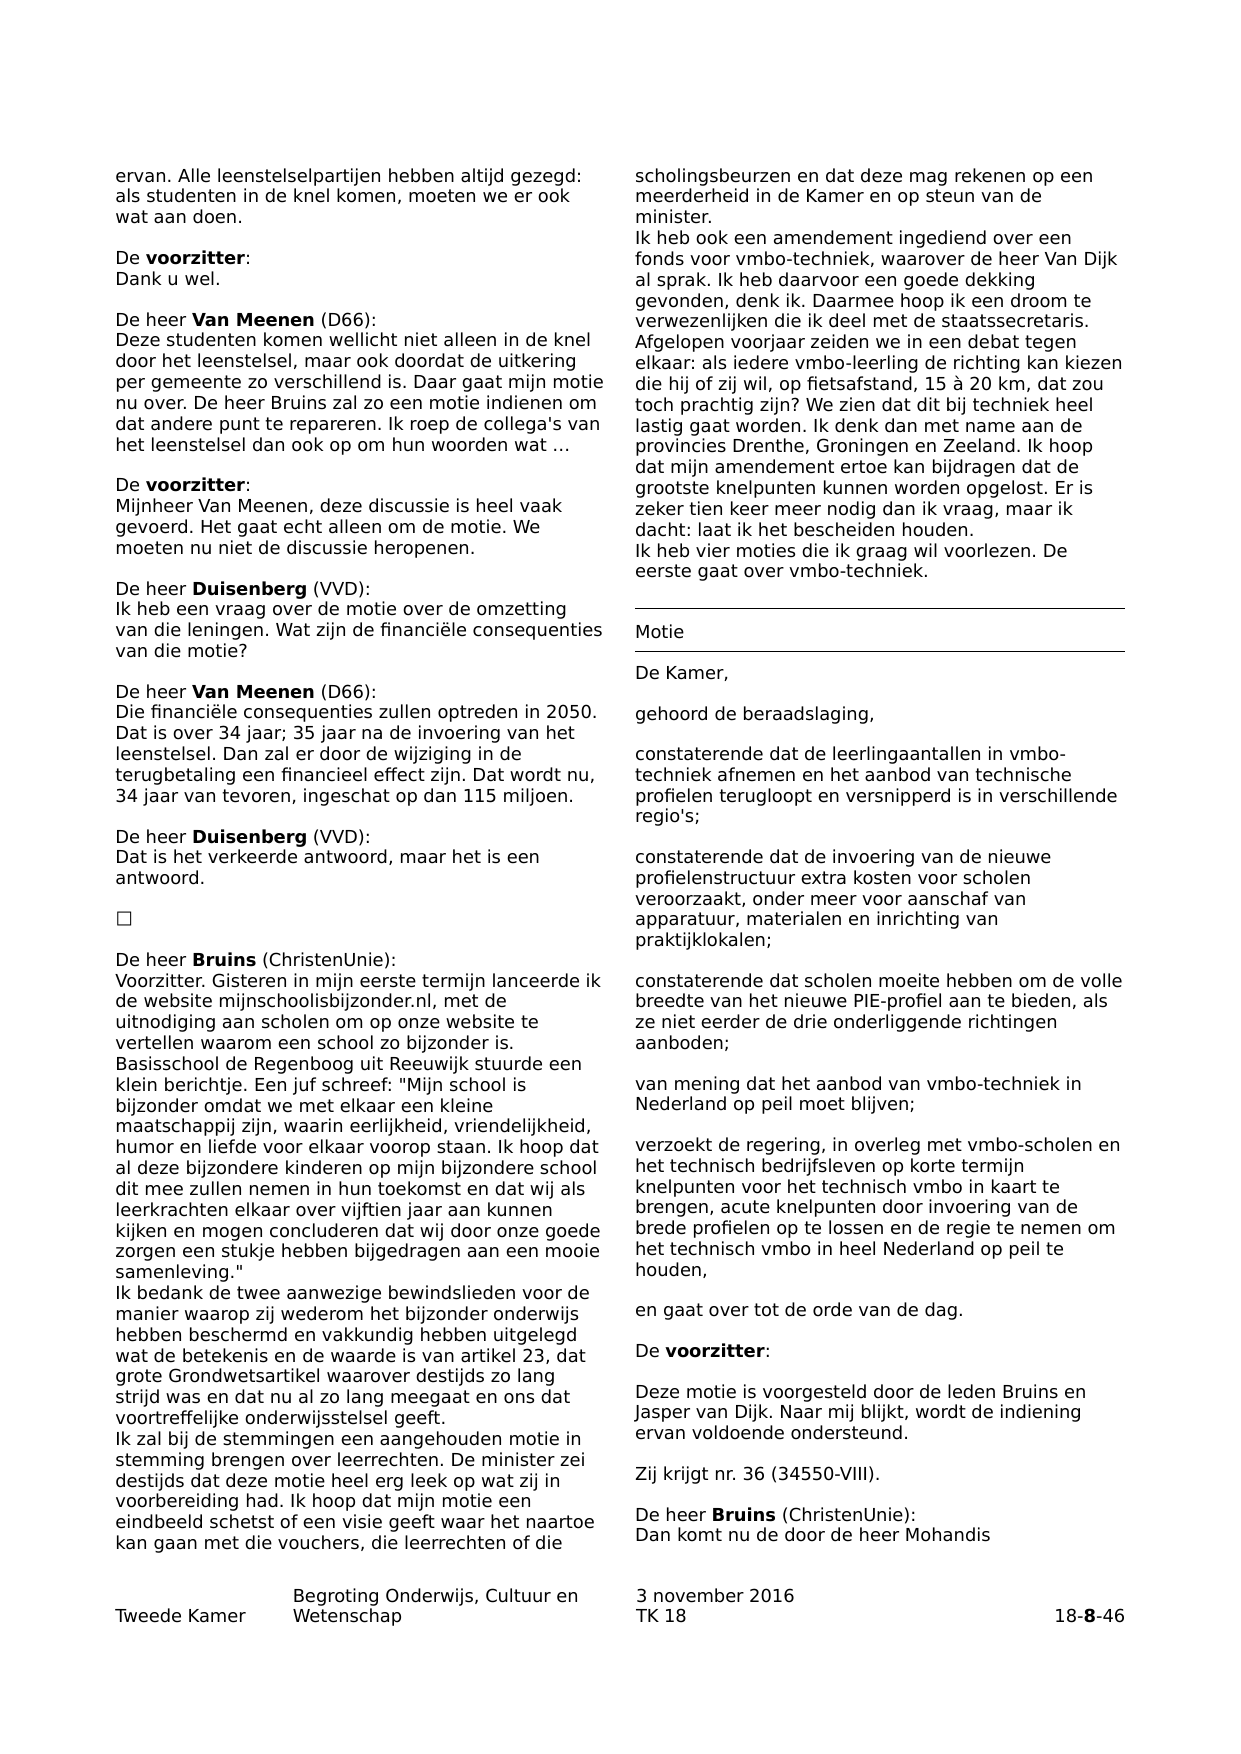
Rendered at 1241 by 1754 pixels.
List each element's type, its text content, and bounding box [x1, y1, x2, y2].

text verzoekt de regering, in overleg met vmbo-scholen en het technisch bedrijfsleven op korte termijn knelpunten voor het technisch vmbo in kaart te brengen, acute knelpunten door invoering van de brede profielen op te lossen en de regie te nemen om het technisch vmbo in heel Nederland op peil te houden, [635, 1135, 1125, 1280]
text Ik bedank de twee aanwezige bewindslieden voor de manier waarop zij wederom het bijzonder onderwijs hebben beschermd en vakkundig hebben uitgelegd wat de betekenis en de waarde is van artikel 23, dat grote Grondwetsartikel waarover destijds zo lang strijd was en dat nu al zo lang meegaat en ons dat voortreffelijke onderwijsstelsel geeft. [115, 1283, 605, 1429]
text constaterende dat de leerlingaantallen in vmbo-techniek afnemen en het aanbod van technische profielen terugloopt en versnipperd is in verschillende regio's; [635, 744, 1125, 827]
text Dan komt nu de door de heer Mohandis [635, 1525, 1125, 1546]
text De heer Van Meenen (D66): [115, 682, 605, 702]
text ⬜ [115, 909, 605, 929]
text Ik heb ook een amendement ingediend over een fonds voor vmbo-techniek, waarover de heer Van Dijk al sprak. Ik heb daarvoor een goede dekking gevonden, denk ik. Daarmee hoop ik een droom te verwezenlijken die ik deel met de staatssecretaris. Afgelopen voorjaar zeiden we in een debat tegen elkaar: als iedere vmbo-leerling de richting kan kiezen die hij of zij wil, op fietsafstand, 15 à 20 km, dat zou toch prachtig zijn? We zien dat dit bij techniek heel lastig gaat worden. Ik denk dan met name aan de provincies Drenthe, Groningen en Zeeland. Ik hoop dat mijn amendement ertoe kan bijdragen dat de grootste knelpunten kunnen worden opgelost. Er is zeker tien keer meer nodig dan ik vraag, maar ik dacht: laat ik het bescheiden houden. [635, 228, 1125, 540]
text constaterende dat de invoering van de nieuwe profielenstructuur extra kosten voor scholen veroorzaakt, onder meer voor aanschaf van apparatuur, materialen en inrichting van praktijklokalen; [635, 847, 1125, 951]
text De voorzitter: [115, 475, 605, 496]
text Ik heb een vraag over de motie over de omzetting van die leningen. Wat zijn de financiële consequenties van die motie? [115, 599, 605, 662]
text Dank u wel. [115, 268, 605, 289]
text De heer Duisenberg (VVD): [115, 826, 605, 847]
text De voorzitter: [635, 1341, 1125, 1362]
text van mening dat het aanbod van vmbo-techniek in Nederland op peil moet blijven; [635, 1073, 1125, 1115]
text en gaat over tot de orde van de dag. [635, 1300, 1125, 1321]
text De heer Bruins (ChristenUnie): [115, 949, 605, 970]
text De Kamer, [635, 663, 1125, 683]
text Deze motie is voorgesteld door de leden Bruins en Jasper van Dijk. Naar mij blijkt, wordt de indiening ervan voldoende ondersteund. [635, 1382, 1125, 1444]
text Mijnheer Van Meenen, deze discussie is heel vaak gevoerd. Het gaat echt alleen om de motie. We moeten nu niet de discussie heropenen. [115, 496, 605, 558]
text Deze studenten komen wellicht niet alleen in de knel door het leenstelsel, maar ook doordat de uitkering per gemeente zo verschillend is. Daar gaat mijn motie nu over. De heer Bruins zal zo een motie indienen om dat andere punt te repareren. Ik roep de collega's van het leenstelsel dan ook op om hun woorden wat … [115, 330, 605, 455]
text Motie [635, 622, 1125, 643]
text Ik heb vier moties die ik graag wil voorlezen. De eerste gaat over vmbo-techniek. [635, 540, 1125, 582]
text De heer Bruins (ChristenUnie): [635, 1504, 1125, 1525]
text gehoord de beraadslaging, [635, 703, 1125, 724]
text Dat is het verkeerde antwoord, maar het is een antwoord. [115, 847, 605, 889]
text constaterende dat scholen moeite hebben om de volle breedte van het nieuwe PIE-profiel aan te bieden, als ze niet eerder de drie onderliggende richtingen aanboden; [635, 971, 1125, 1053]
text Die financiële consequenties zullen optreden in 2050. Dat is over 34 jaar; 35 jaar na de invoering van het leenstelsel. Dan zal er door de wijziging in de terugbetaling een financieel effect zijn. Dat wordt nu, 34 jaar van tevoren, ingeschat op dan 115 miljoen. [115, 702, 605, 806]
text Ik zal bij de stemmingen een aangehouden motie in stemming brengen over leerrechten. De minister zei destijds dat deze motie heel erg leek op wat zij in voorbereiding had. Ik hoop dat mijn motie een eindbeeld schetst of een visie geeft waar het naartoe kan gaan met die vouchers, die leerrechten of die [115, 1429, 605, 1554]
text Zij krijgt nr. 36 (34550-VIII). [635, 1464, 1125, 1484]
text scholingsbeurzen en dat deze mag rekenen op een meerderheid in de Kamer en op steun van de minister. [635, 165, 1125, 228]
text De heer Van Meenen (D66): [115, 309, 605, 330]
text De voorzitter: [115, 248, 605, 268]
text De heer Duisenberg (VVD): [115, 578, 605, 599]
text Voorzitter. Gisteren in mijn eerste termijn lanceerde ik de website mijnschoolisbijzonder.nl, met de uitnodiging aan scholen om op onze website te vertellen waarom een school zo bijzonder is. Basisschool de Regenboog uit Reeuwijk stuurde een klein berichtje. Een juf schreef: "Mijn school is bijzonder omdat we met elkaar een kleine maatschappij zijn, waarin eerlijkheid, vriendelijkheid, humor en liefde voor elkaar voorop staan. Ik hoop dat al deze bijzondere kinderen op mijn bijzondere school dit mee zullen nemen in hun toekomst en dat wij als leerkrachten elkaar over vijftien jaar aan kunnen kijken en mogen concluderen dat wij door onze goede zorgen een stukje hebben bijgedragen aan een mooie samenleving." [115, 970, 605, 1283]
text ervan. Alle leenstelselpartijen hebben altijd gezegd: als studenten in de knel komen, moeten we er ook wat aan doen. [115, 165, 605, 228]
